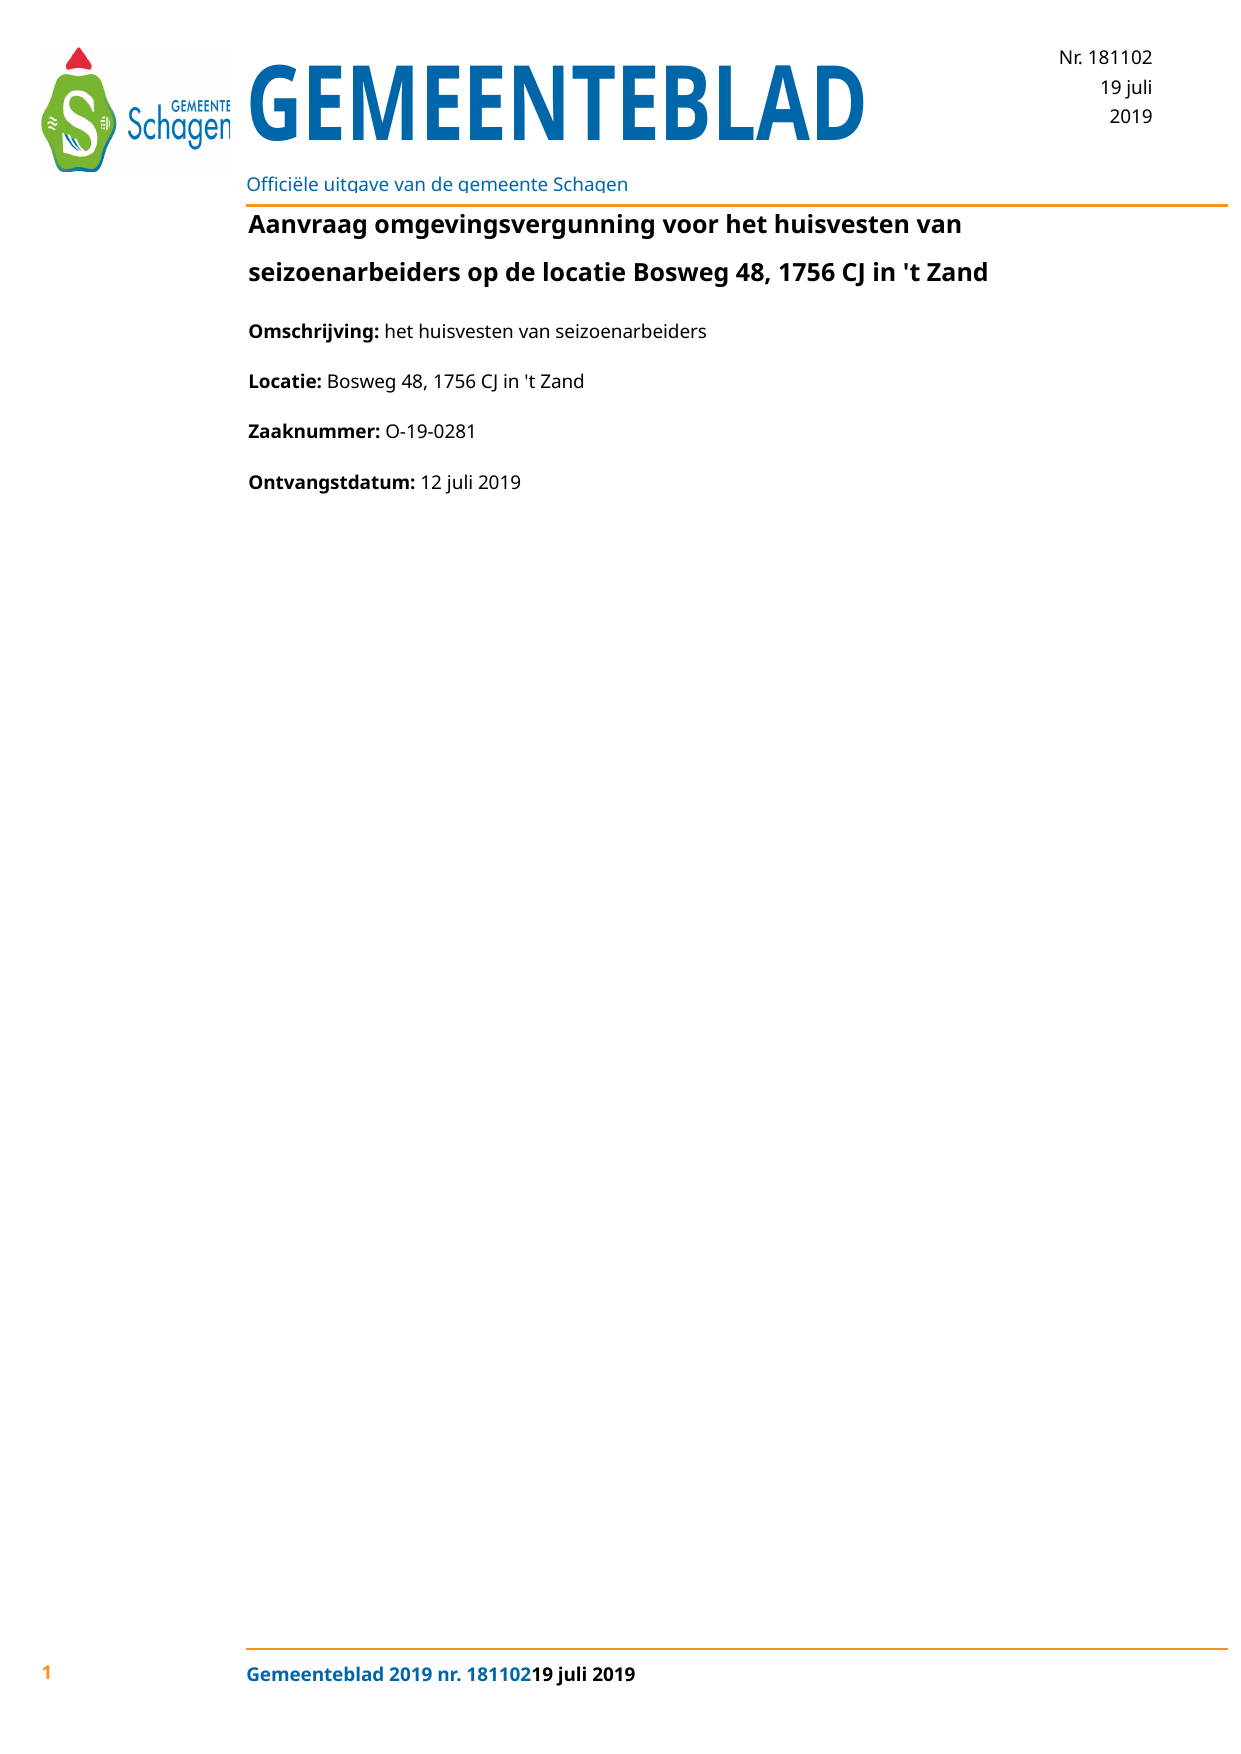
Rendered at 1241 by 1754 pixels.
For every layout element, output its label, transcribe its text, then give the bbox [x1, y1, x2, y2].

text Ontvangstdatum: 12 juli 2019 [248, 469, 1152, 495]
text Aanvraag omgevingsvergunning voor het huisvesten van seizoenarbeiders op de locatie Bosweg 48, 1756 CJ in 't Zand [248, 207, 1152, 288]
text Omschrijving: het huisvesten van seizoenarbeiders [248, 318, 1152, 344]
text Locatie: Bosweg 48, 1756 CJ in 't Zand [248, 368, 1152, 394]
text Zaaknummer: O-19-0281 [248, 419, 1152, 444]
picture [41, 47, 231, 172]
